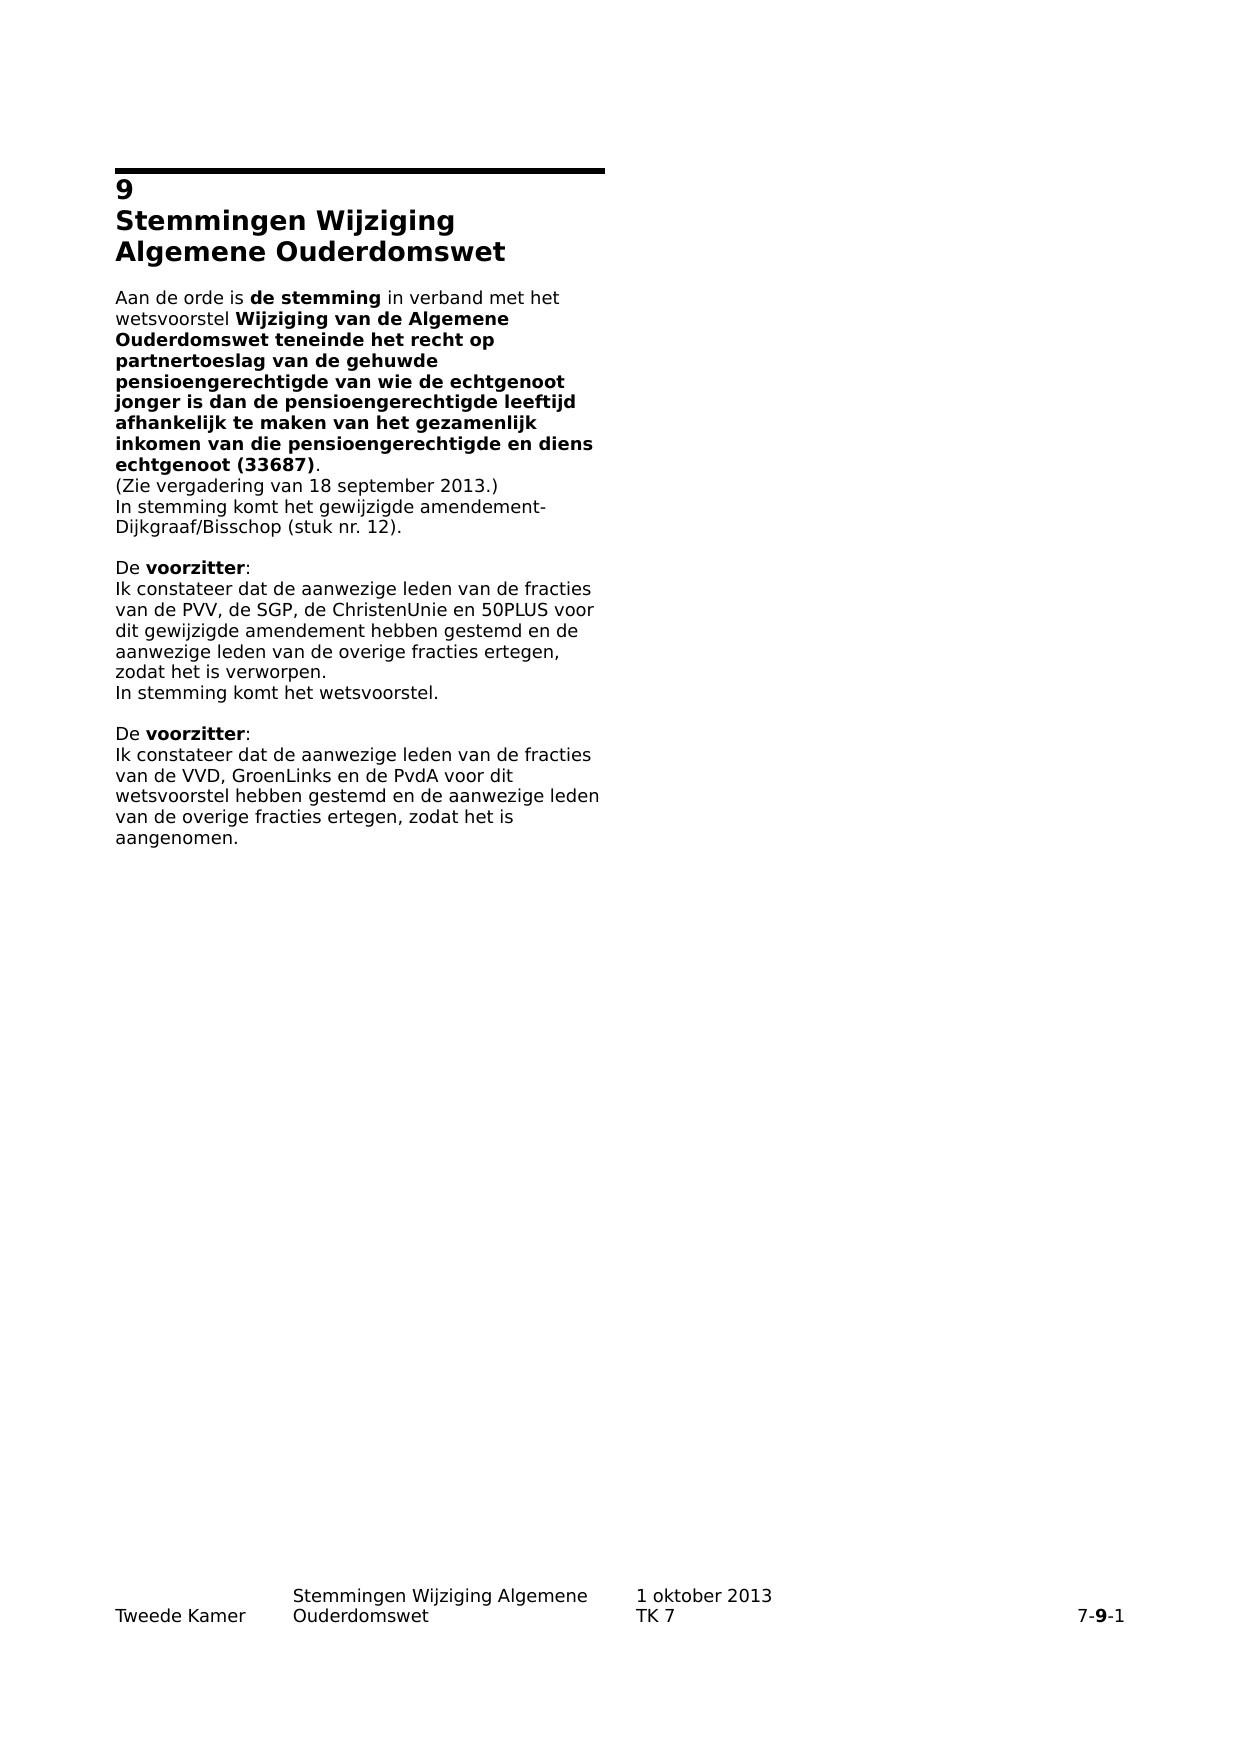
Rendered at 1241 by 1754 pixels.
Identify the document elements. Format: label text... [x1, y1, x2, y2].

text In stemming komt het gewijzigde amendement-Dijkgraaf/Bisschop (stuk nr. 12). [115, 496, 605, 538]
text Aan de orde is de stemming in verband met het wetsvoorstel Wijziging van de Algemene Ouderdomswet teneinde het recht op partnertoeslag van de gehuwde pensioengerechtigde van wie de echtgenoot jonger is dan de pensioengerechtigde leeftijd afhankelijk te maken van het gezamenlijk inkomen van die pensioengerechtigde en diens echtgenoot (33687). [115, 288, 605, 476]
title 9 Stemmingen Wijziging Algemene Ouderdomswet [115, 174, 605, 268]
text De voorzitter: [115, 724, 605, 744]
text (Zie vergadering van 18 september 2013.) [115, 476, 605, 496]
text In stemming komt het wetsvoorstel. [115, 683, 605, 704]
text Ik constateer dat de aanwezige leden van de fracties van de PVV, de SGP, de ChristenUnie en 50PLUS voor dit gewijzigde amendement hebben gestemd en de aanwezige leden van de overige fracties ertegen, zodat het is verworpen. [115, 579, 605, 683]
text Ik constateer dat de aanwezige leden van de fracties van de VVD, GroenLinks en de PvdA voor dit wetsvoorstel hebben gestemd en de aanwezige leden van de overige fracties ertegen, zodat het is aangenomen. [115, 744, 605, 849]
text De voorzitter: [115, 558, 605, 579]
